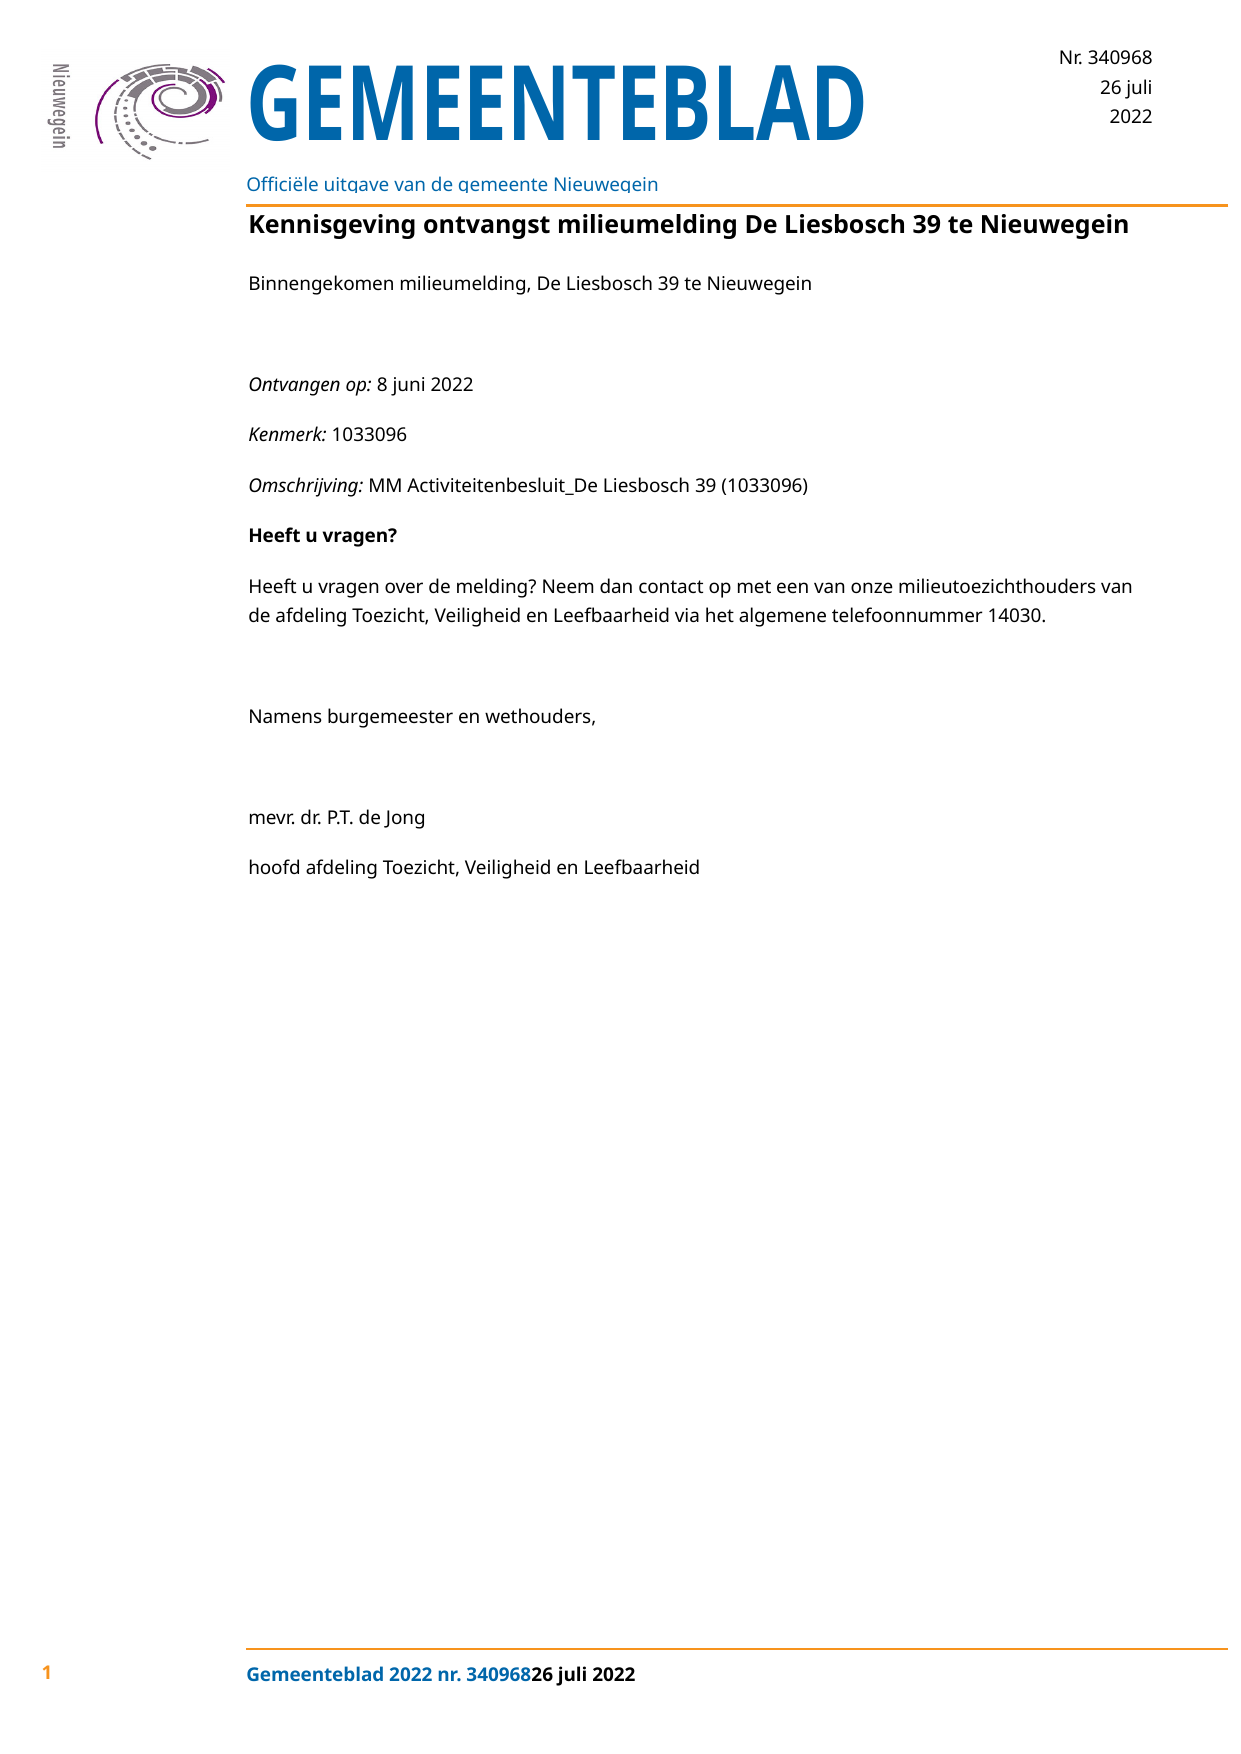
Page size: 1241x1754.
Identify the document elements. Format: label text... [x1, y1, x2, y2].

text Omschrijving: MM Activiteitenbesluit_De Liesbosch 39 (1033096) [248, 472, 1152, 498]
text Kenmerk: 1033096 [248, 422, 1152, 447]
text Kennisgeving ontvangst milieumelding De Liesbosch 39 te Nieuwegein [248, 207, 1152, 241]
picture [41, 47, 231, 172]
text hoofd afdeling Toezicht, Veiligheid en Leefbaarheid [248, 854, 1152, 880]
text Binnengekomen milieumelding, De Liesbosch 39 te Nieuwegein [248, 270, 1152, 296]
text Ontvangen op: 8 juni 2022 [248, 371, 1152, 397]
text Namens burgemeester en wethouders, [248, 703, 1152, 729]
text mevr. dr. P.T. de Jong [248, 804, 1152, 830]
text Heeft u vragen? [248, 522, 1152, 548]
text Heeft u vragen over de melding? Neem dan contact op met een van onze milieutoezichthouders van de afdeling Toezicht, Veiligheid en Leefbaarheid via het algemene telefoonnummer 14030. [248, 573, 1152, 628]
